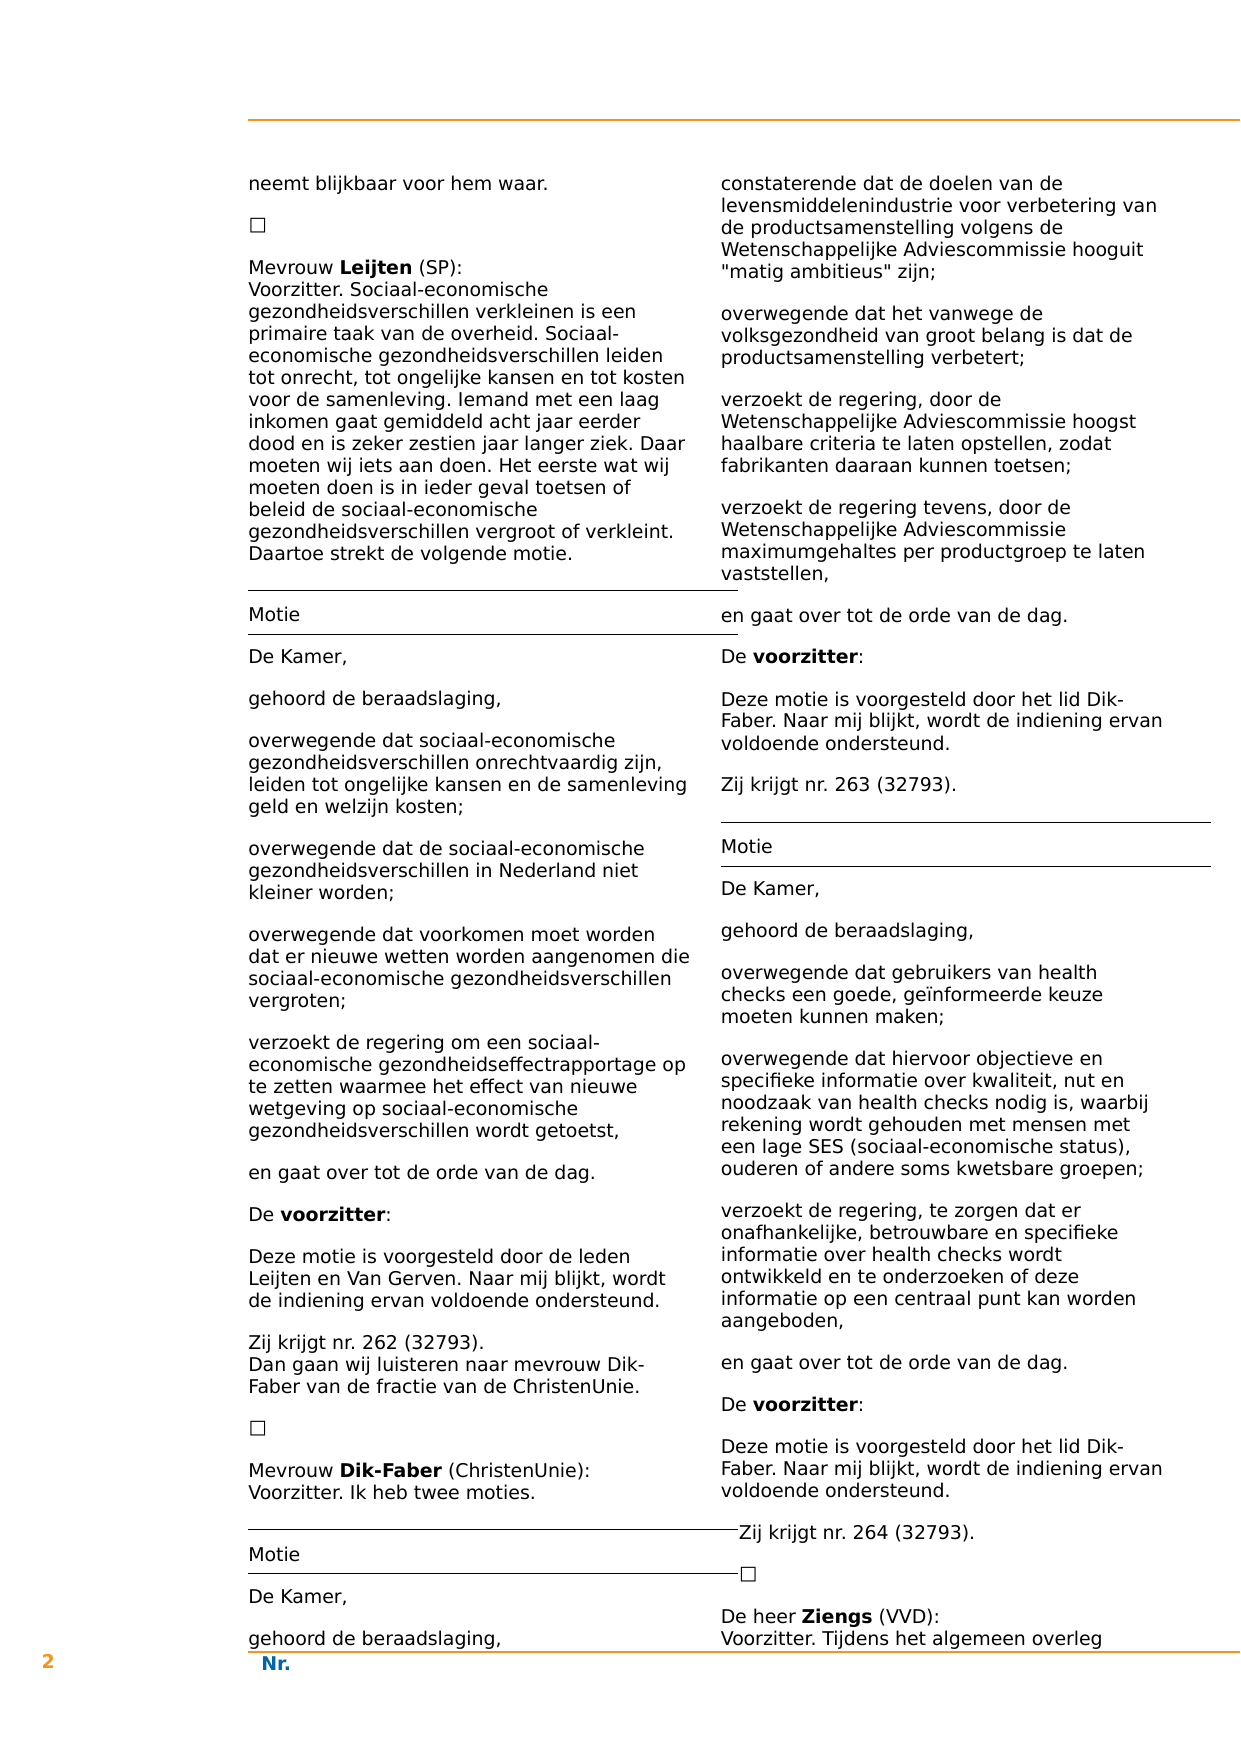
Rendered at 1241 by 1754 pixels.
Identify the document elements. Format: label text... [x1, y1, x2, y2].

text Mevrouw Leijten (SP): [248, 257, 691, 279]
text overwegende dat sociaal-economische gezondheidsverschillen onrechtvaardig zijn, leiden tot ongelijke kansen en de samenleving geld en welzijn kosten; [248, 730, 691, 818]
text Deze motie is voorgesteld door het lid Dik-Faber. Naar mij blijkt, wordt de indiening ervan voldoende ondersteund. [721, 1436, 1163, 1502]
text Voorzitter. Ik heb twee moties. [248, 1482, 691, 1504]
text Deze motie is voorgesteld door het lid Dik-Faber. Naar mij blijkt, wordt de indiening ervan voldoende ondersteund. [721, 688, 1163, 754]
text verzoekt de regering, door de Wetenschappelijke Adviescommissie hoogst haalbare criteria te laten opstellen, zodat fabrikanten daaraan kunnen toetsen; [721, 389, 1163, 477]
text overwegende dat de sociaal-economische gezondheidsverschillen in Nederland niet kleiner worden; [248, 838, 691, 904]
text De Kamer, [248, 646, 691, 668]
text ⬜ [248, 1418, 691, 1440]
text overwegende dat gebruikers van health checks een goede, geïnformeerde keuze moeten kunnen maken; [721, 962, 1163, 1028]
text verzoekt de regering tevens, door de Wetenschappelijke Adviescommissie maximumgehaltes per productgroep te laten vaststellen, [721, 497, 1163, 584]
text Mevrouw Dik-Faber (ChristenUnie): [248, 1460, 691, 1482]
text overwegende dat het vanwege de volksgezondheid van groot belang is dat de productsamenstelling verbetert; [721, 303, 1163, 369]
text ⬜ [721, 1564, 1163, 1586]
text Daartoe strekt de volgende motie. [248, 542, 691, 564]
text en gaat over tot de orde van de dag. [721, 1352, 1163, 1374]
text Zij krijgt nr. 263 (32793). [721, 774, 1163, 796]
text verzoekt de regering, te zorgen dat er onafhankelijke, betrouwbare en specifieke informatie over health checks wordt ontwikkeld en te onderzoeken of deze informatie op een centraal punt kan worden aangeboden, [721, 1200, 1163, 1332]
text Voorzitter. Sociaal-economische gezondheidsverschillen verkleinen is een primaire taak van de overheid. Sociaal-economische gezondheidsverschillen leiden tot onrecht, tot ongelijke kansen en tot kosten voor de samenleving. Iemand met een laag inkomen gaat gemiddeld acht jaar eerder dood en is zeker zestien jaar langer ziek. Daar moeten wij iets aan doen. Het eerste wat wij moeten doen is in ieder geval toetsen of beleid de sociaal-economische gezondheidsverschillen vergroot of verkleint. [248, 279, 691, 542]
text neemt blijkbaar voor hem waar. [248, 173, 691, 195]
text Motie [248, 1544, 691, 1566]
text Motie [721, 836, 1163, 858]
text De Kamer, [248, 1586, 691, 1608]
text De voorzitter: [248, 1204, 691, 1226]
text De Kamer, [721, 878, 1163, 900]
text De heer Ziengs (VVD): [721, 1606, 1163, 1628]
text ⬜ [248, 215, 691, 237]
text Motie [248, 604, 691, 626]
text verzoekt de regering om een sociaal-economische gezondheidseffectrapportage op te zetten waarmee het effect van nieuwe wetgeving op sociaal-economische gezondheidsverschillen wordt getoetst, [248, 1032, 691, 1142]
text gehoord de beraadslaging, [721, 920, 1163, 942]
text De voorzitter: [721, 646, 1163, 668]
text constaterende dat de doelen van de levensmiddelenindustrie voor verbetering van de productsamenstelling volgens de Wetenschappelijke Adviescommissie hooguit "matig ambitieus" zijn; [721, 173, 1163, 283]
text en gaat over tot de orde van de dag. [721, 604, 1163, 626]
text Deze motie is voorgesteld door de leden Leijten en Van Gerven. Naar mij blijkt, wordt de indiening ervan voldoende ondersteund. [248, 1246, 691, 1312]
text overwegende dat voorkomen moet worden dat er nieuwe wetten worden aangenomen die sociaal-economische gezondheidsverschillen vergroten; [248, 924, 691, 1012]
text Zij krijgt nr. 264 (32793). [721, 1522, 1163, 1544]
text Voorzitter. Tijdens het algemeen overleg [721, 1628, 1163, 1650]
text Dan gaan wij luisteren naar mevrouw Dik-Faber van de fractie van de ChristenUnie. [248, 1354, 691, 1398]
text gehoord de beraadslaging, [248, 688, 691, 710]
text gehoord de beraadslaging, [248, 1628, 691, 1649]
text en gaat over tot de orde van de dag. [248, 1162, 691, 1184]
text De voorzitter: [721, 1394, 1163, 1416]
text overwegende dat hiervoor objectieve en specifieke informatie over kwaliteit, nut en noodzaak van health checks nodig is, waarbij rekening wordt gehouden met mensen met een lage SES (sociaal-economische status), ouderen of andere soms kwetsbare groepen; [721, 1048, 1163, 1180]
text Zij krijgt nr. 262 (32793). [248, 1332, 691, 1354]
